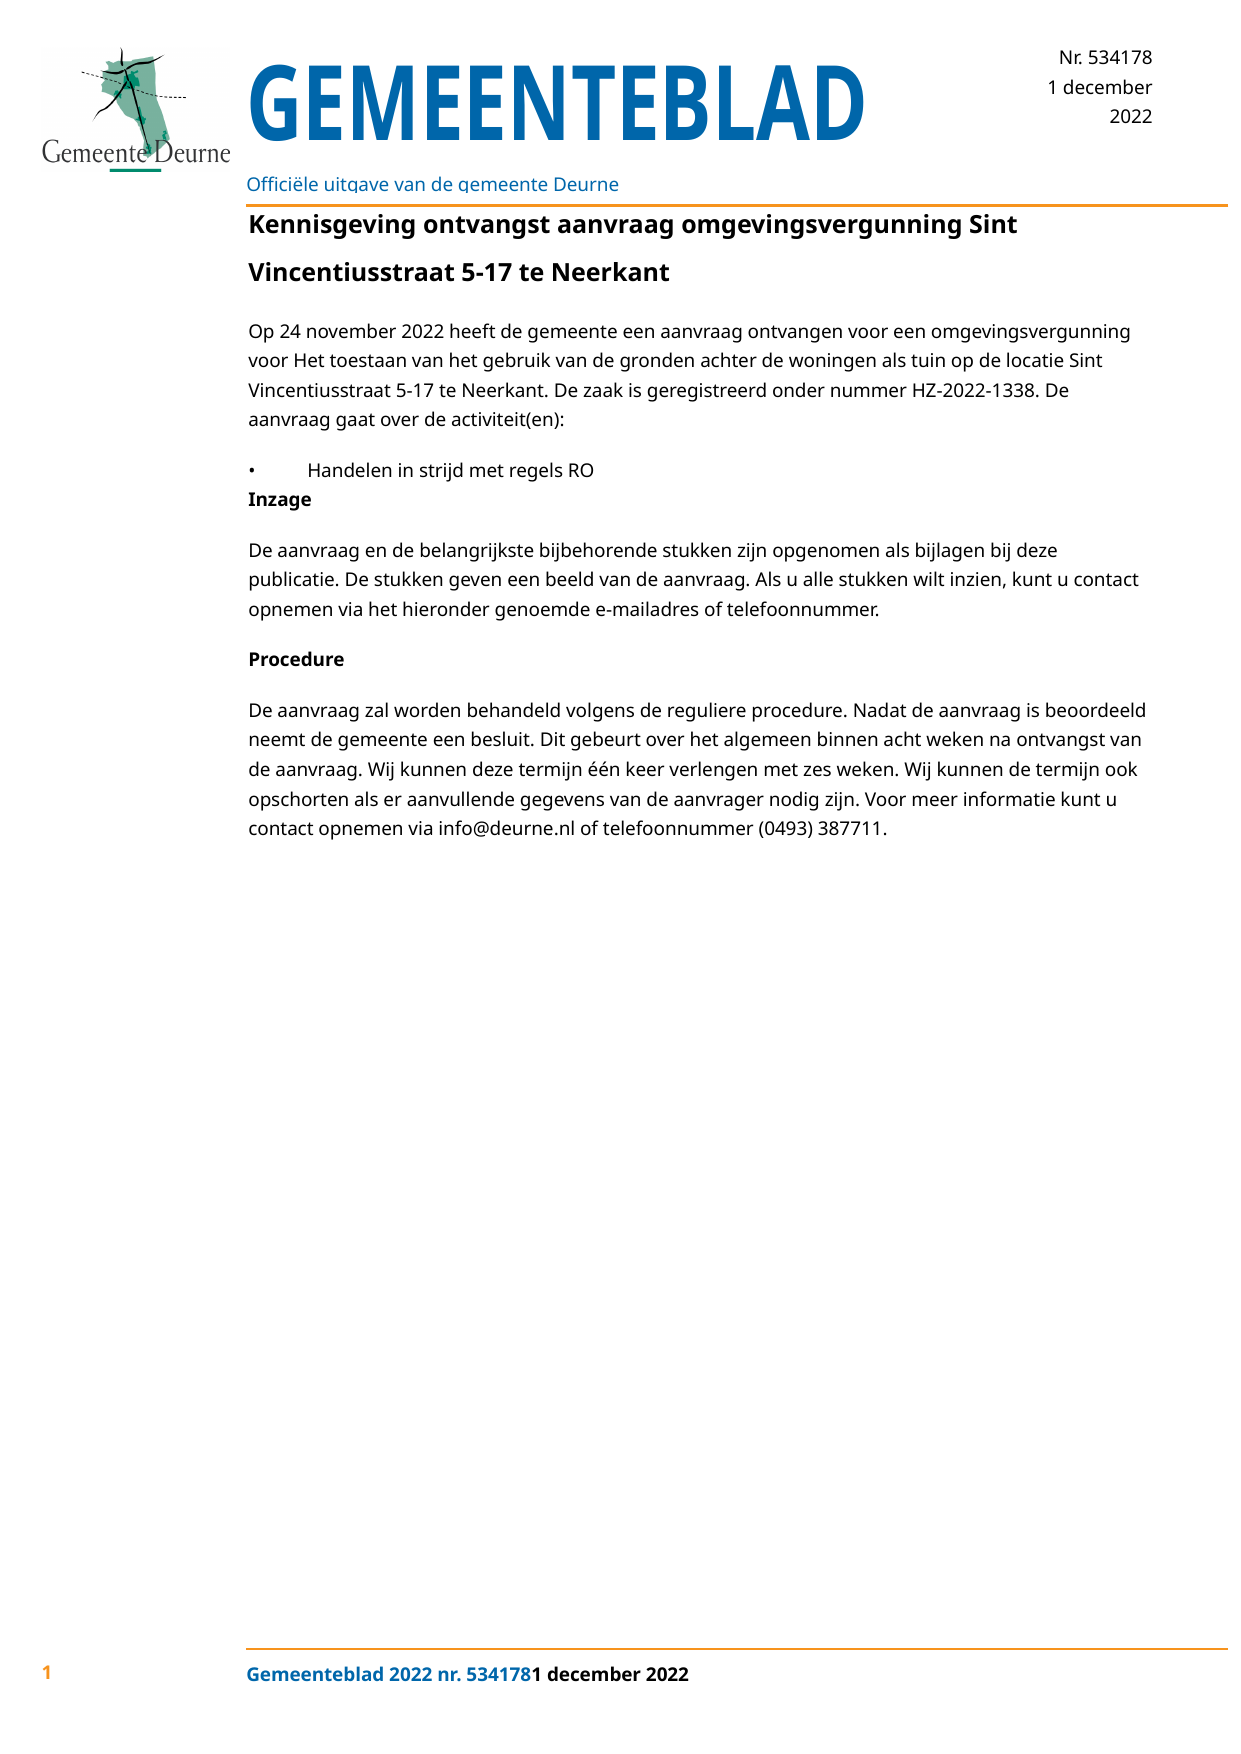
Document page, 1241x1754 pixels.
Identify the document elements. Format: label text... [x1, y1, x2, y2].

text Procedure [248, 647, 1152, 672]
text Kennisgeving ontvangst aanvraag omgevingsvergunning Sint Vincentiusstraat 5-17 te Neerkant [248, 207, 1152, 288]
list Handelen in strijd met regels RO [248, 457, 1152, 483]
text De aanvraag zal worden behandeld volgens de reguliere procedure. Nadat de aanvraag is beoordeeld neemt de gemeente een besluit. Dit gebeurt over het algemeen binnen acht weken na ontvangst van de aanvraag. Wij kunnen deze termijn één keer verlengen met zes weken. Wij kunnen de termijn ook opschorten als er aanvullende gegevens van de aanvrager nodig zijn. Voor meer informatie kunt u contact opnemen via info@deurne.nl of telefoonnummer (0493) 387711. [248, 697, 1152, 841]
picture [41, 47, 231, 172]
text De aanvraag en de belangrijkste bijbehorende stukken zijn opgenomen als bijlagen bij deze publicatie. De stukken geven een beeld van de aanvraag. Als u alle stukken wilt inzien, kunt u contact opnemen via het hieronder genoemde e-mailadres of telefoonnummer. [248, 537, 1152, 622]
text Inzage [248, 487, 1152, 512]
text Op 24 november 2022 heeft de gemeente een aanvraag ontvangen voor een omgevingsvergunning voor Het toestaan van het gebruik van de gronden achter de woningen als tuin op de locatie Sint Vincentiusstraat 5-17 te Neerkant. De zaak is geregistreerd onder nummer HZ-2022-1338. De aanvraag gaat over de activiteit(en): [248, 318, 1152, 432]
